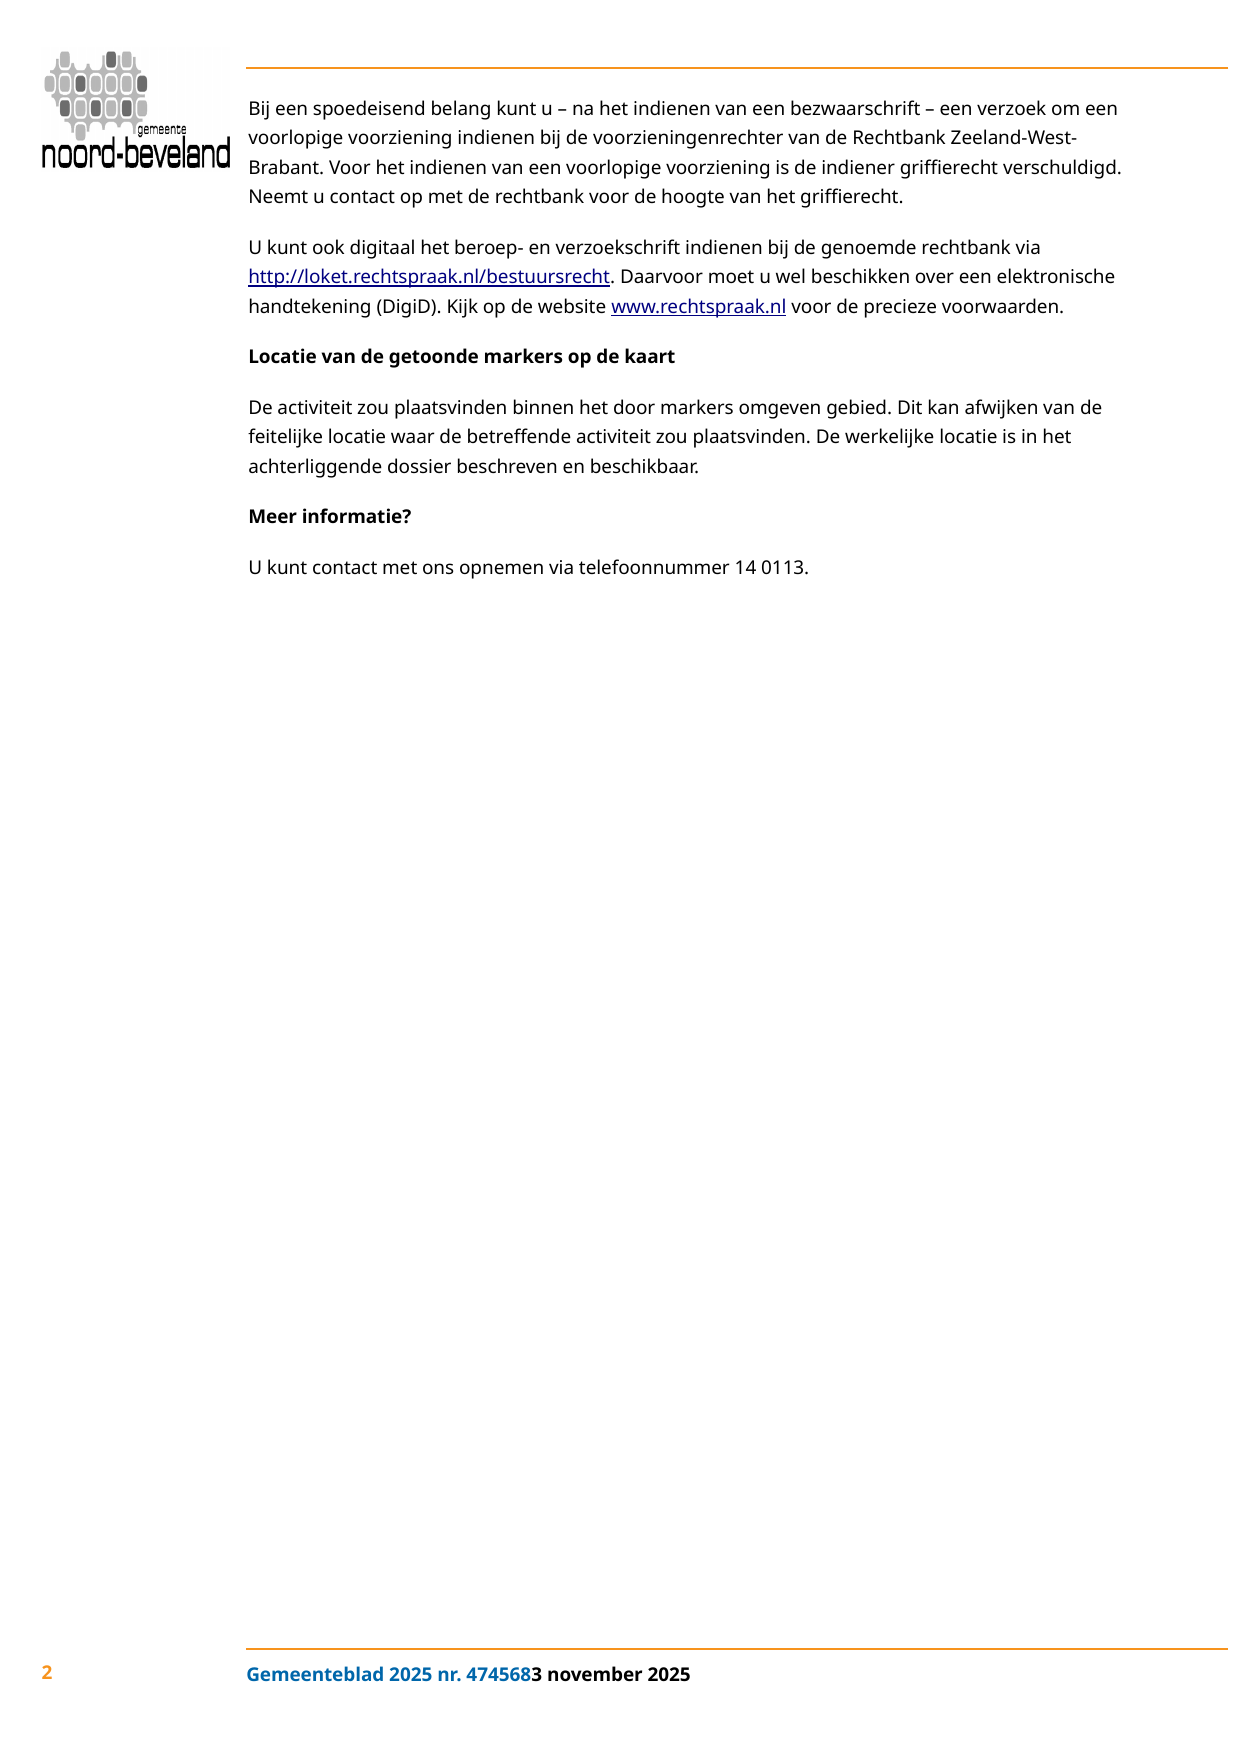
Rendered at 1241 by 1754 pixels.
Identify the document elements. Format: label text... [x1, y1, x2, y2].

picture [41, 47, 231, 172]
text Locatie van de getoonde markers op de kaart [248, 343, 1152, 369]
text Bij een spoedeisend belang kunt u – na het indienen van een bezwaarschrift – een verzoek om een voorlopige voorziening indienen bij de voorzieningenrechter van de Rechtbank Zeeland-West-Brabant. Voor het indienen van een voorlopige voorziening is de indiener griffierecht verschuldigd. Neemt u contact op met de rechtbank voor de hoogte van het griffierecht. [248, 95, 1152, 209]
text De activiteit zou plaatsvinden binnen het door markers omgeven gebied. Dit kan afwijken van de feitelijke locatie waar de betreffende activiteit zou plaatsvinden. De werkelijke locatie is in het achterliggende dossier beschreven en beschikbaar. [248, 394, 1152, 479]
text U kunt contact met ons opnemen via telefoonnummer 14 0113. [248, 554, 1152, 580]
text Meer informatie? [248, 503, 1152, 529]
text U kunt ook digitaal het beroep- en verzoekschrift indienen bij de genoemde rechtbank via http://loket.rechtspraak.nl/bestuursrecht. Daarvoor moet u wel beschikken over een elektronische handtekening (DigiD). Kijk op de website www.rechtspraak.nl voor de precieze voorwaarden. [248, 234, 1152, 319]
